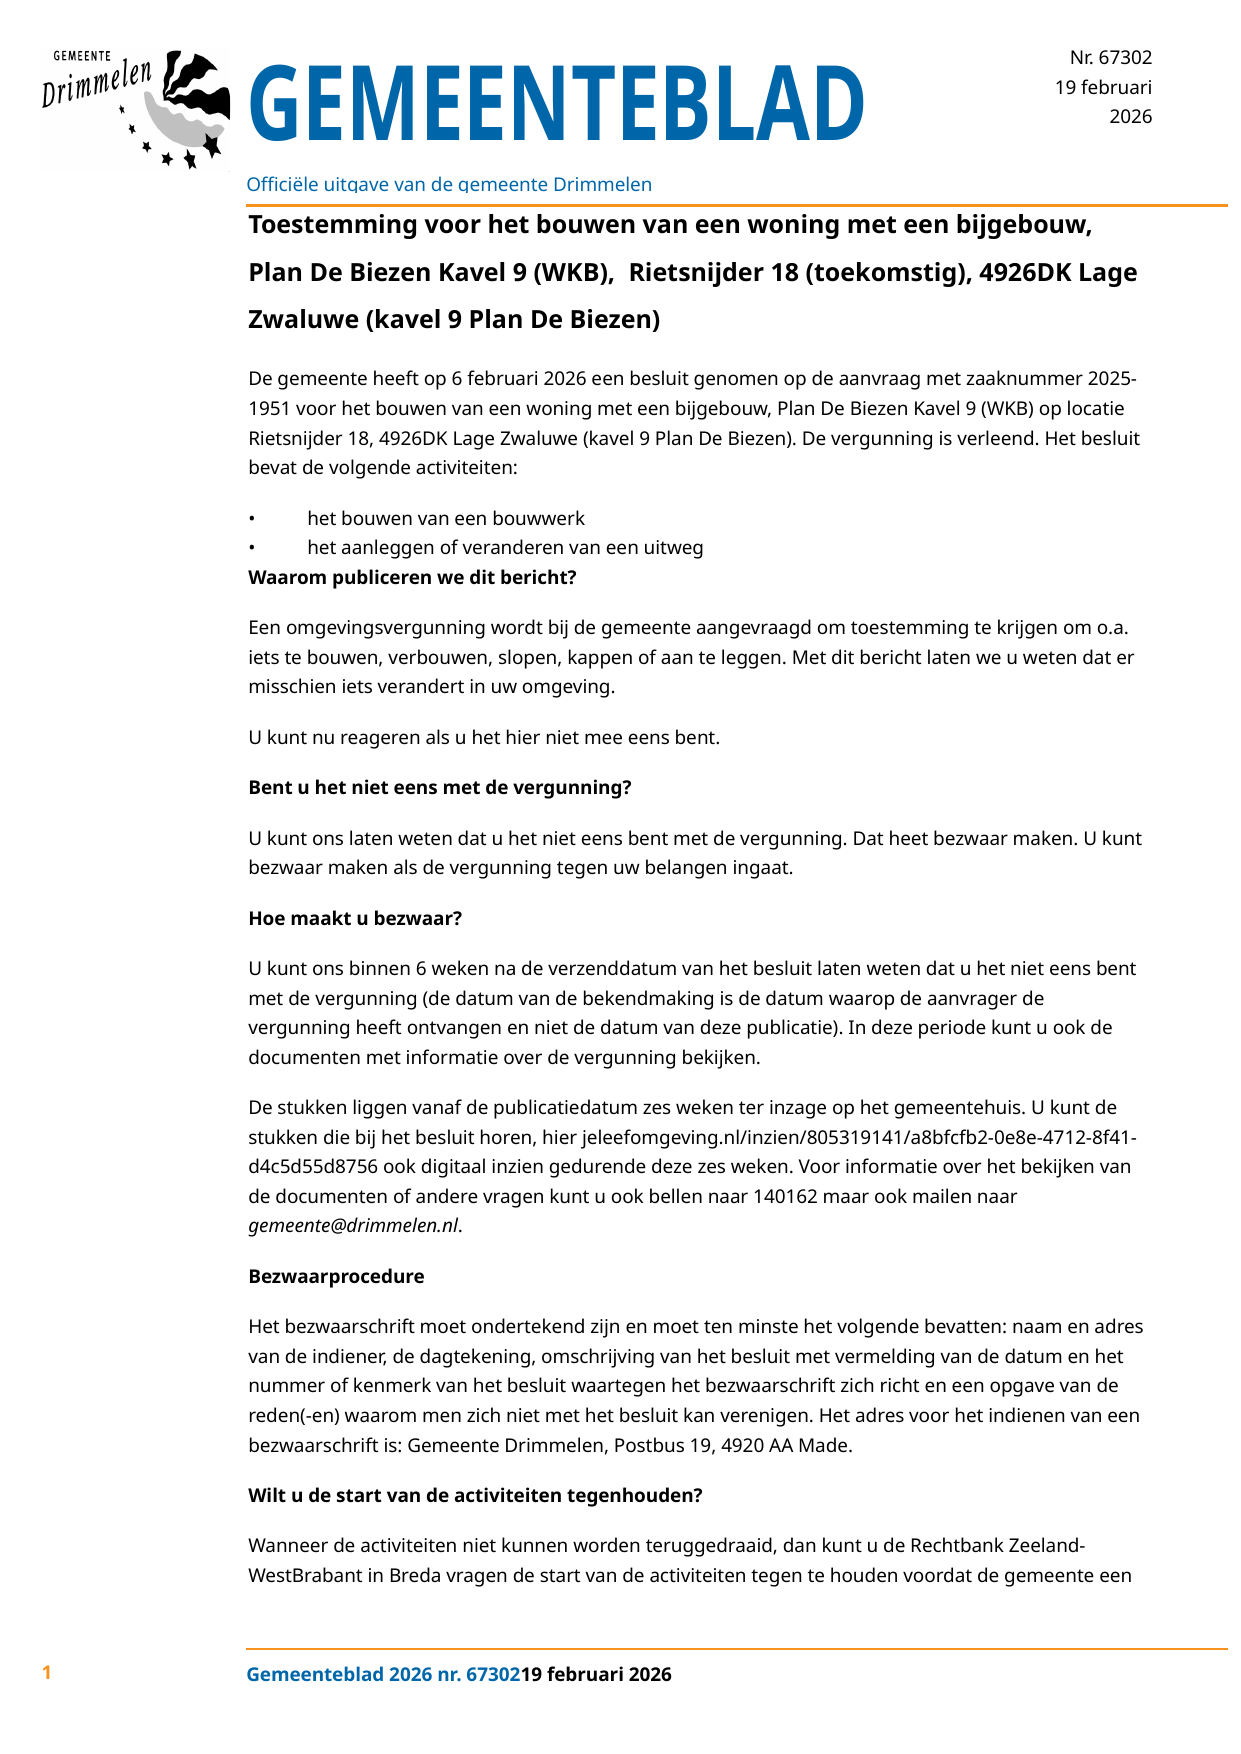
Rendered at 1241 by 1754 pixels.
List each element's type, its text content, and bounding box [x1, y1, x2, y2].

text U kunt ons binnen 6 weken na de verzenddatum van het besluit laten weten dat u het niet eens bent met de vergunning (de datum van de bekendmaking is de datum waarop de aanvrager de vergunning heeft ontvangen en niet de datum van deze publicatie). In deze periode kunt u ook de documenten met informatie over de vergunning bekijken. [248, 955, 1152, 1069]
text Bezwaarprocedure [248, 1263, 1152, 1289]
text Wanneer de activiteiten niet kunnen worden teruggedraaid, dan kunt u de Rechtbank Zeeland-WestBrabant in Breda vragen de start van de activiteiten tegen te houden voordat de gemeente een [248, 1533, 1152, 1588]
text Wilt u de start van de activiteiten tegenhouden? [248, 1482, 1152, 1508]
text U kunt nu reageren als u het hier niet mee eens bent. [248, 724, 1152, 749]
picture [41, 47, 231, 172]
text Waarom publiceren we dit bericht? [248, 564, 1152, 589]
text Bent u het niet eens met de vergunning? [248, 774, 1152, 800]
text Het bezwaarschrift moet ondertekend zijn en moet ten minste het volgende bevatten: naam en adres van de indiener, de dagtekening, omschrijving van het besluit met vermelding van de datum en het nummer of kenmerk van het besluit waartegen het bezwaarschrift zich richt en een opgave van de reden(-en) waarom men zich niet met het besluit kan verenigen. Het adres voor het indienen van een bezwaarschrift is: Gemeente Drimmelen, Postbus 19, 4920 AA Made. [248, 1313, 1152, 1457]
text U kunt ons laten weten dat u het niet eens bent met de vergunning. Dat heet bezwaar maken. U kunt bezwaar maken als de vergunning tegen uw belangen ingaat. [248, 825, 1152, 880]
text Toestemming voor het bouwen van een woning met een bijgebouw, Plan De Biezen Kavel 9 (WKB), Rietsnijder 18 (toekomstig), 4926DK Lage Zwaluwe (kavel 9 Plan De Biezen) [248, 207, 1152, 336]
list het aanleggen of veranderen van een uitweg [248, 534, 1152, 560]
text Hoe maakt u bezwaar? [248, 905, 1152, 930]
text Een omgevingsvergunning wordt bij de gemeente aangevraagd om toestemming te krijgen om o.a. iets te bouwen, verbouwen, slopen, kappen of aan te leggen. Met dit bericht laten we u weten dat er misschien iets verandert in uw omgeving. [248, 614, 1152, 699]
text De gemeente heeft op 6 februari 2026 een besluit genomen op de aanvraag met zaaknummer 2025-1951 voor het bouwen van een woning met een bijgebouw, Plan De Biezen Kavel 9 (WKB) op locatie Rietsnijder 18, 4926DK Lage Zwaluwe (kavel 9 Plan De Biezen). De vergunning is verleend. Het besluit bevat de volgende activiteiten: [248, 366, 1152, 480]
list het bouwen van een bouwwerk [248, 505, 1152, 530]
text De stukken liggen vanaf de publicatiedatum zes weken ter inzage op het gemeentehuis. U kunt de stukken die bij het besluit horen, hier jeleefomgeving.nl/inzien/805319141/a8bfcfb2-0e8e-4712-8f41-d4c5d55d8756 ook digitaal inzien gedurende deze zes weken. Voor informatie over het bekijken van de documenten of andere vragen kunt u ook bellen naar 140162 maar ook mailen naar gemeente@drimmelen.nl. [248, 1094, 1152, 1238]
